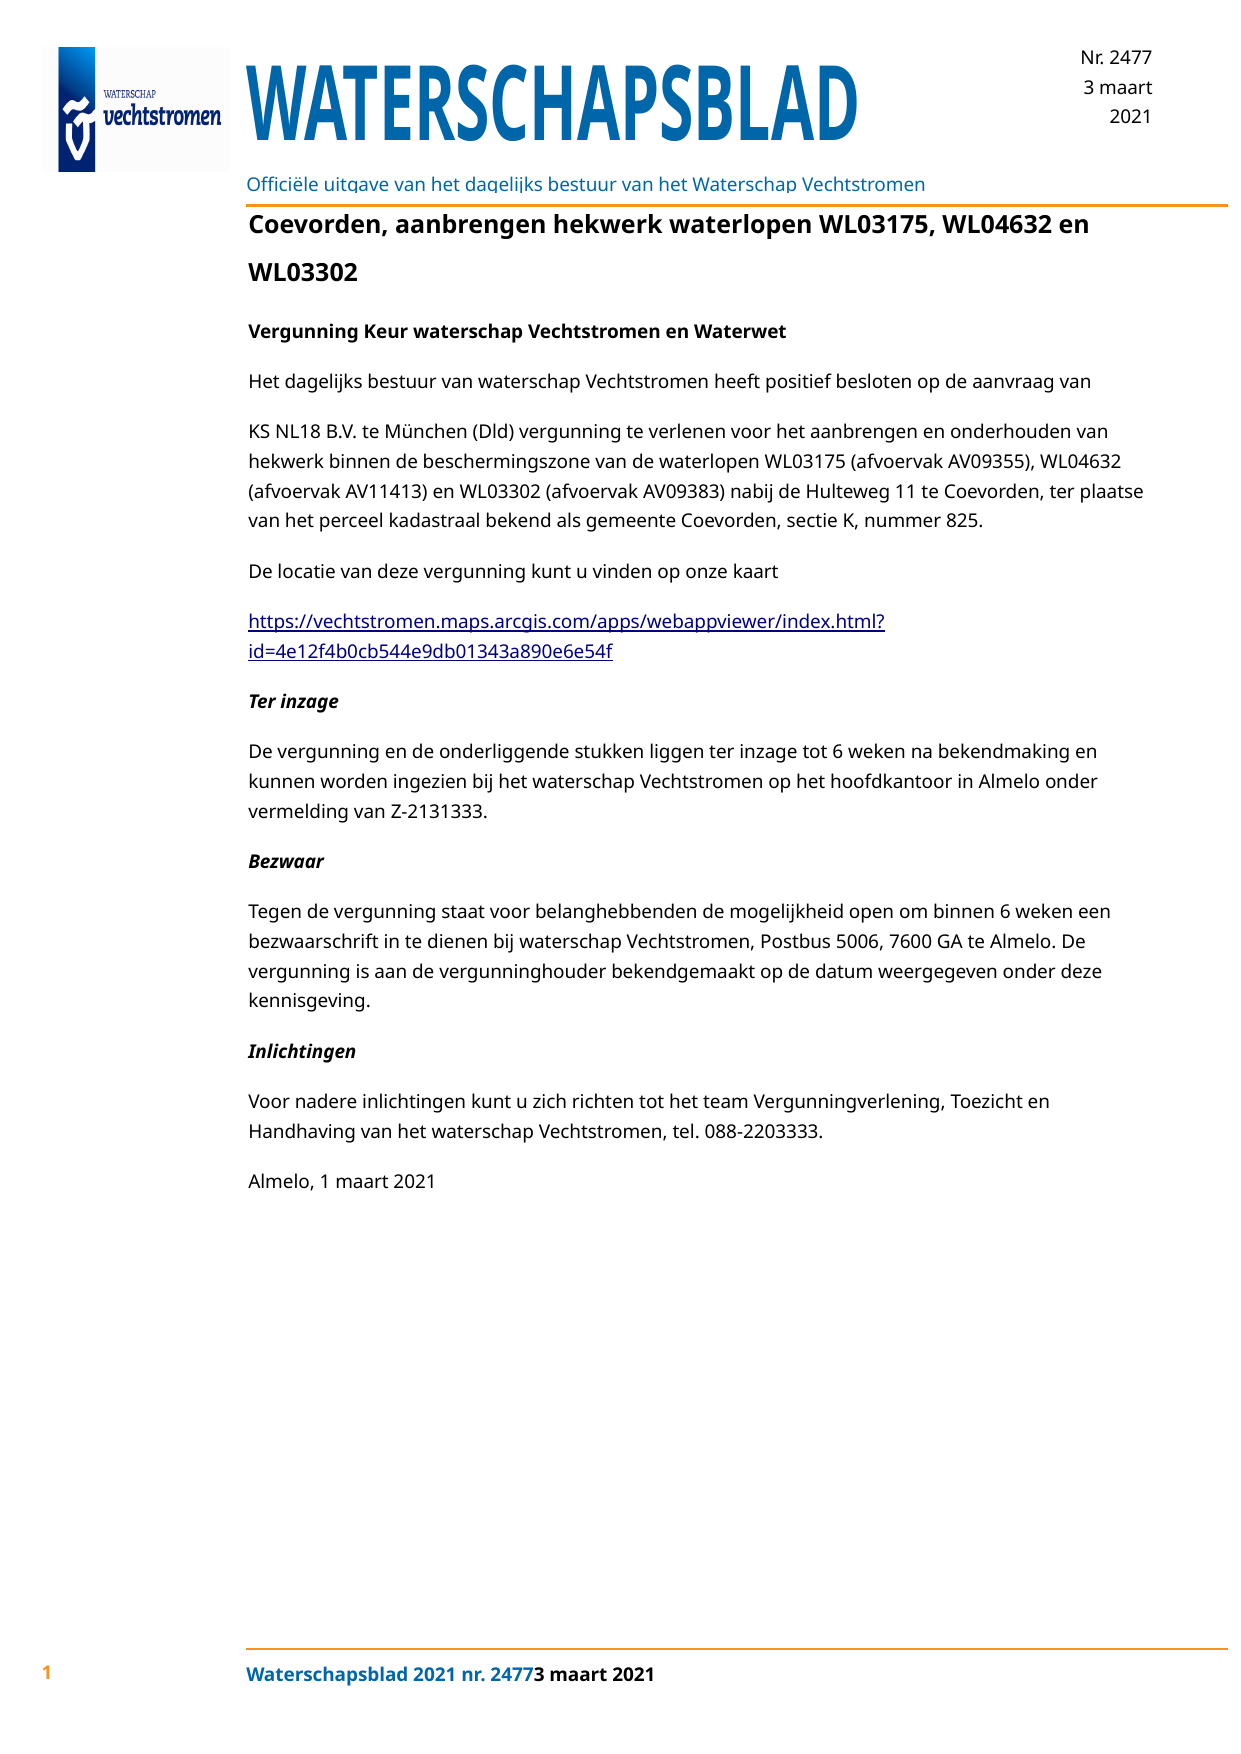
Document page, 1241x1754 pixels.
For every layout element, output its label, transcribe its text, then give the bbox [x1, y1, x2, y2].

picture [41, 47, 231, 172]
text Tegen de vergunning staat voor belanghebbenden de mogelijkheid open om binnen 6 weken een bezwaarschrift in te dienen bij waterschap Vechtstromen, Postbus 5006, 7600 GA te Almelo. De vergunning is aan de vergunninghouder bekendgemaakt op de datum weergegeven onder deze kennisgeving. [248, 899, 1152, 1013]
text KS NL18 B.V. te München (Dld) vergunning te verlenen voor het aanbrengen en onderhouden van hekwerk binnen de beschermingszone van de waterlopen WL03175 (afvoervak AV09355), WL04632 (afvoervak AV11413) en WL03302 (afvoervak AV09383) nabij de Hulteweg 11 te Coevorden, ter plaatse van het perceel kadastraal bekend als gemeente Coevorden, sectie K, nummer 825. [248, 419, 1152, 533]
text Coevorden, aanbrengen hekwerk waterlopen WL03175, WL04632 en WL03302 [248, 207, 1152, 288]
text Het dagelijks bestuur van waterschap Vechtstromen heeft positief besloten op de aanvraag van [248, 368, 1152, 394]
text Almelo, 1 maart 2021 [248, 1168, 1152, 1194]
text Inlichtingen [248, 1038, 1152, 1064]
text Vergunning Keur waterschap Vechtstromen en Waterwet [248, 318, 1152, 344]
text Voor nadere inlichtingen kunt u zich richten tot het team Vergunningverlening, Toezicht en Handhaving van het waterschap Vechtstromen, tel. 088-2203333. [248, 1088, 1152, 1144]
text De locatie van deze vergunning kunt u vinden op onze kaart [248, 558, 1152, 584]
text https://vechtstromen.maps.arcgis.com/apps/webappviewer/index.html?id=4e12f4b0cb544e9db01343a890e6e54f [248, 608, 1152, 664]
text Bezwaar [248, 848, 1152, 874]
text Ter inzage [248, 688, 1152, 714]
text De vergunning en de onderliggende stukken liggen ter inzage tot 6 weken na bekendmaking en kunnen worden ingezien bij het waterschap Vechtstromen op het hoofdkantoor in Almelo onder vermelding van Z-2131333. [248, 739, 1152, 824]
